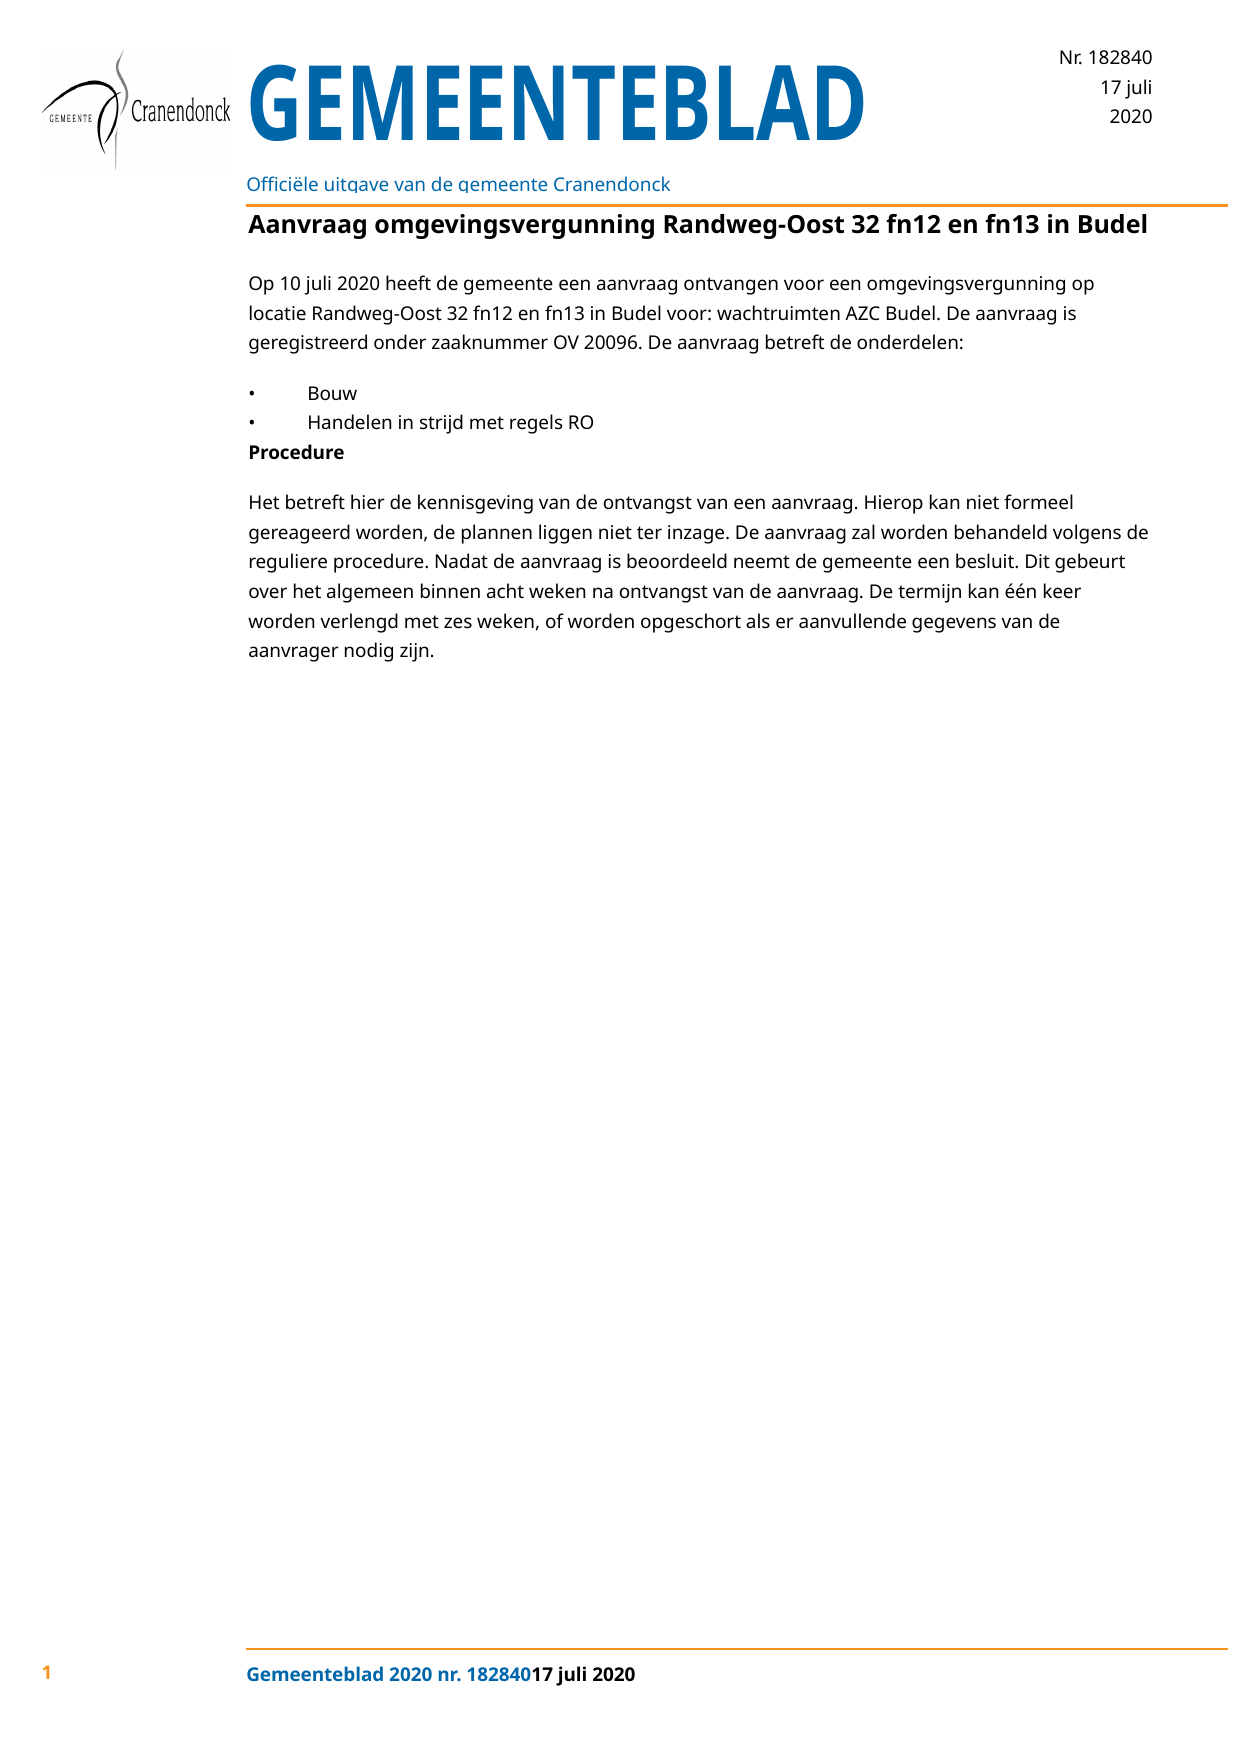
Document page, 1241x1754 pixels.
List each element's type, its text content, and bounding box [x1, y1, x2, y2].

text Procedure [248, 439, 1152, 465]
list Handelen in strijd met regels RO [248, 409, 1152, 435]
list Bouw [248, 380, 1152, 406]
text Aanvraag omgevingsvergunning Randweg-Oost 32 fn12 en fn13 in Budel [248, 207, 1152, 241]
text Op 10 juli 2020 heeft de gemeente een aanvraag ontvangen voor een omgevingsvergunning op locatie Randweg-Oost 32 fn12 en fn13 in Budel voor: wachtruimten AZC Budel. De aanvraag is geregistreerd onder zaaknummer OV 20096. De aanvraag betreft de onderdelen: [248, 270, 1152, 355]
picture [41, 47, 231, 172]
text Het betreft hier de kennisgeving van de ontvangst van een aanvraag. Hierop kan niet formeel gereageerd worden, de plannen liggen niet ter inzage. De aanvraag zal worden behandeld volgens de reguliere procedure. Nadat de aanvraag is beoordeeld neemt de gemeente een besluit. Dit gebeurt over het algemeen binnen acht weken na ontvangst van de aanvraag. De termijn kan één keer worden verlengd met zes weken, of worden opgeschort als er aanvullende gegevens van de aanvrager nodig zijn. [248, 489, 1152, 663]
